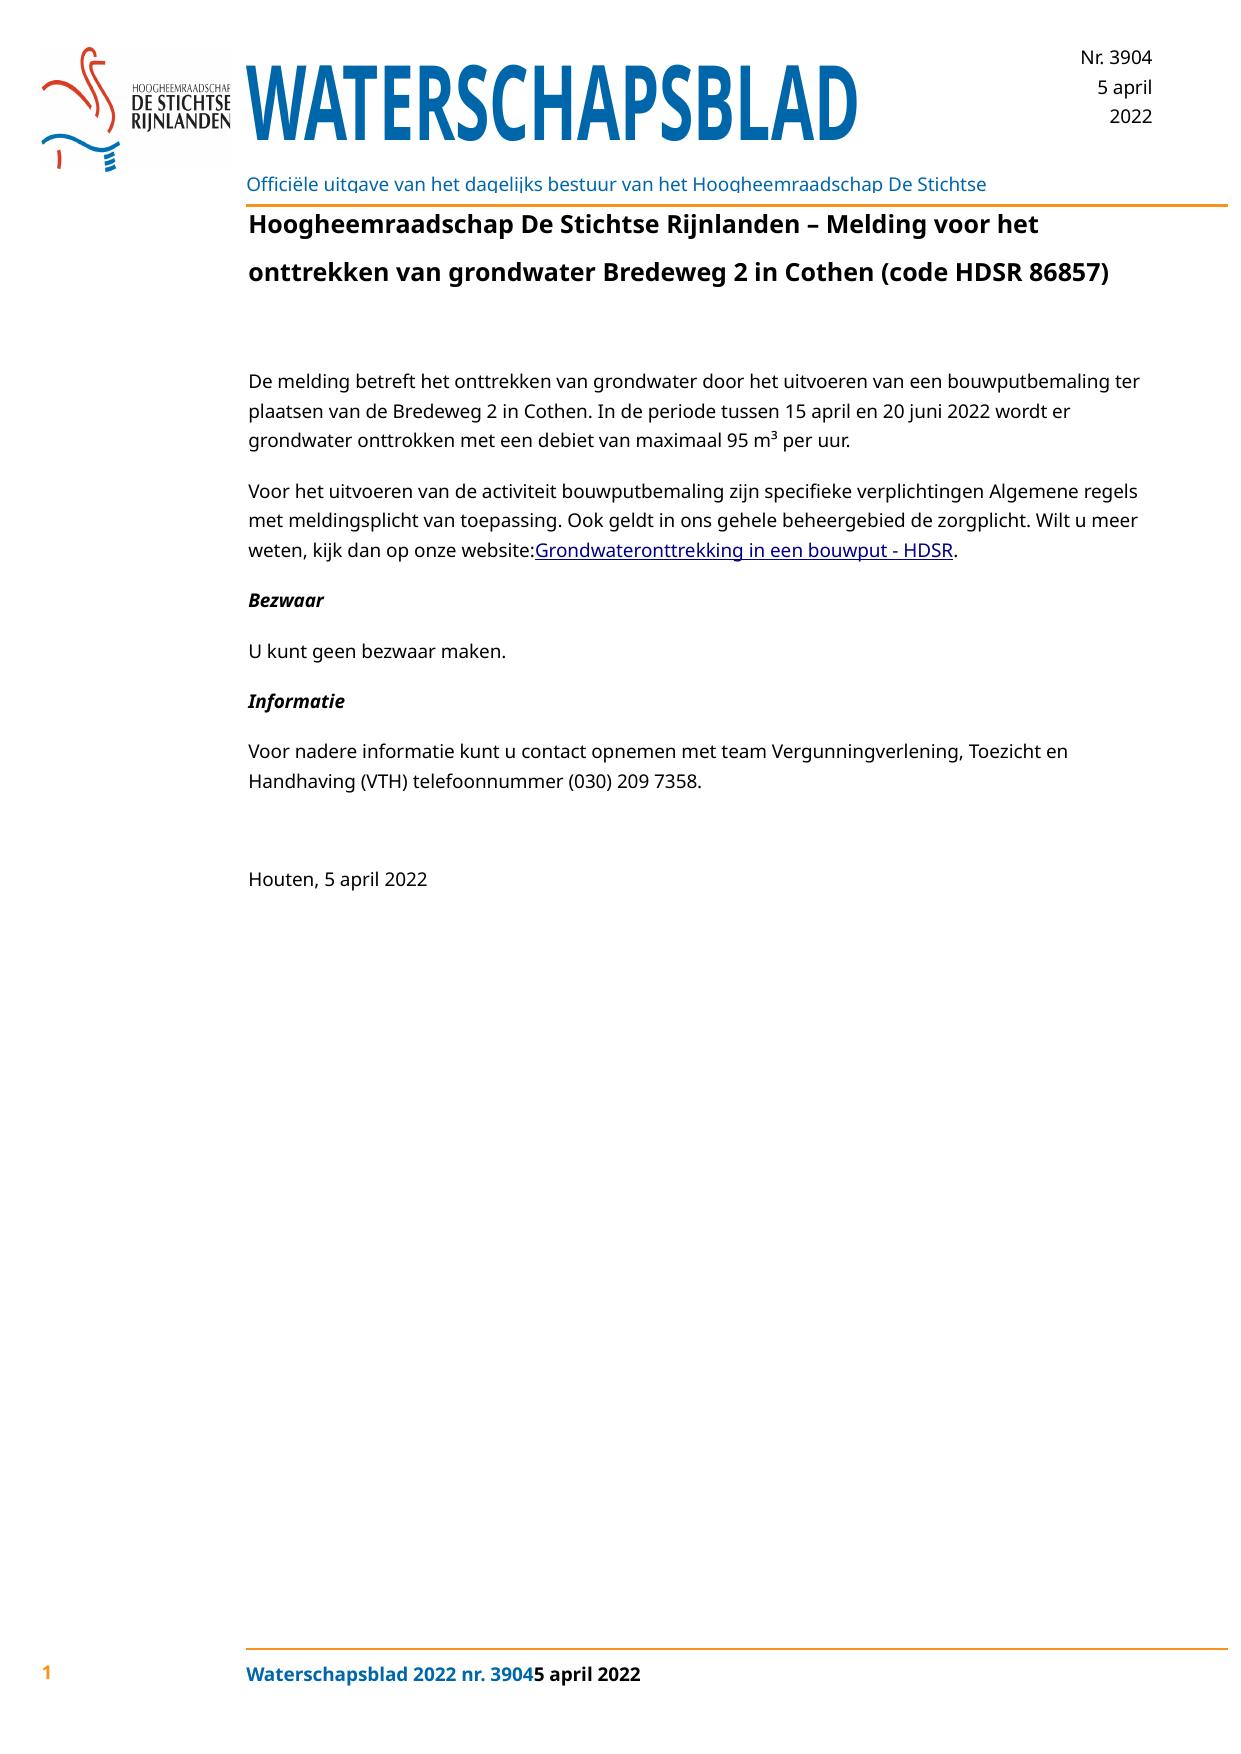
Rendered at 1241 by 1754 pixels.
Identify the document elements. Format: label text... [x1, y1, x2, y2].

text Voor het uitvoeren van de activiteit bouwputbemaling zijn specifieke verplichtingen Algemene regels met meldingsplicht van toepassing. Ook geldt in ons gehele beheergebied de zorgplicht. Wilt u meer weten, kijk dan op onze website:Grondwateronttrekking in een bouwput - HDSR. [248, 478, 1152, 563]
text Hoogheemraadschap De Stichtse Rijnlanden – Melding voor het onttrekken van grondwater Bredeweg 2 in Cothen (code HDSR 86857) [248, 207, 1152, 288]
text Houten, 5 april 2022 [248, 867, 1152, 892]
text U kunt geen bezwaar maken. [248, 638, 1152, 664]
text De melding betreft het onttrekken van grondwater door het uitvoeren van een bouwputbemaling ter plaatsen van de Bredeweg 2 in Cothen. In de periode tussen 15 april en 20 juni 2022 wordt er grondwater onttrokken met een debiet van maximaal 95 m³ per uur. [248, 368, 1152, 453]
text Informatie [248, 688, 1152, 714]
text Bezwaar [248, 587, 1152, 613]
text Voor nadere informatie kunt u contact opnemen met team Vergunningverlening, Toezicht en Handhaving (VTH) telefoonnummer (030) 209 7358. [248, 739, 1152, 794]
picture [41, 47, 231, 172]
